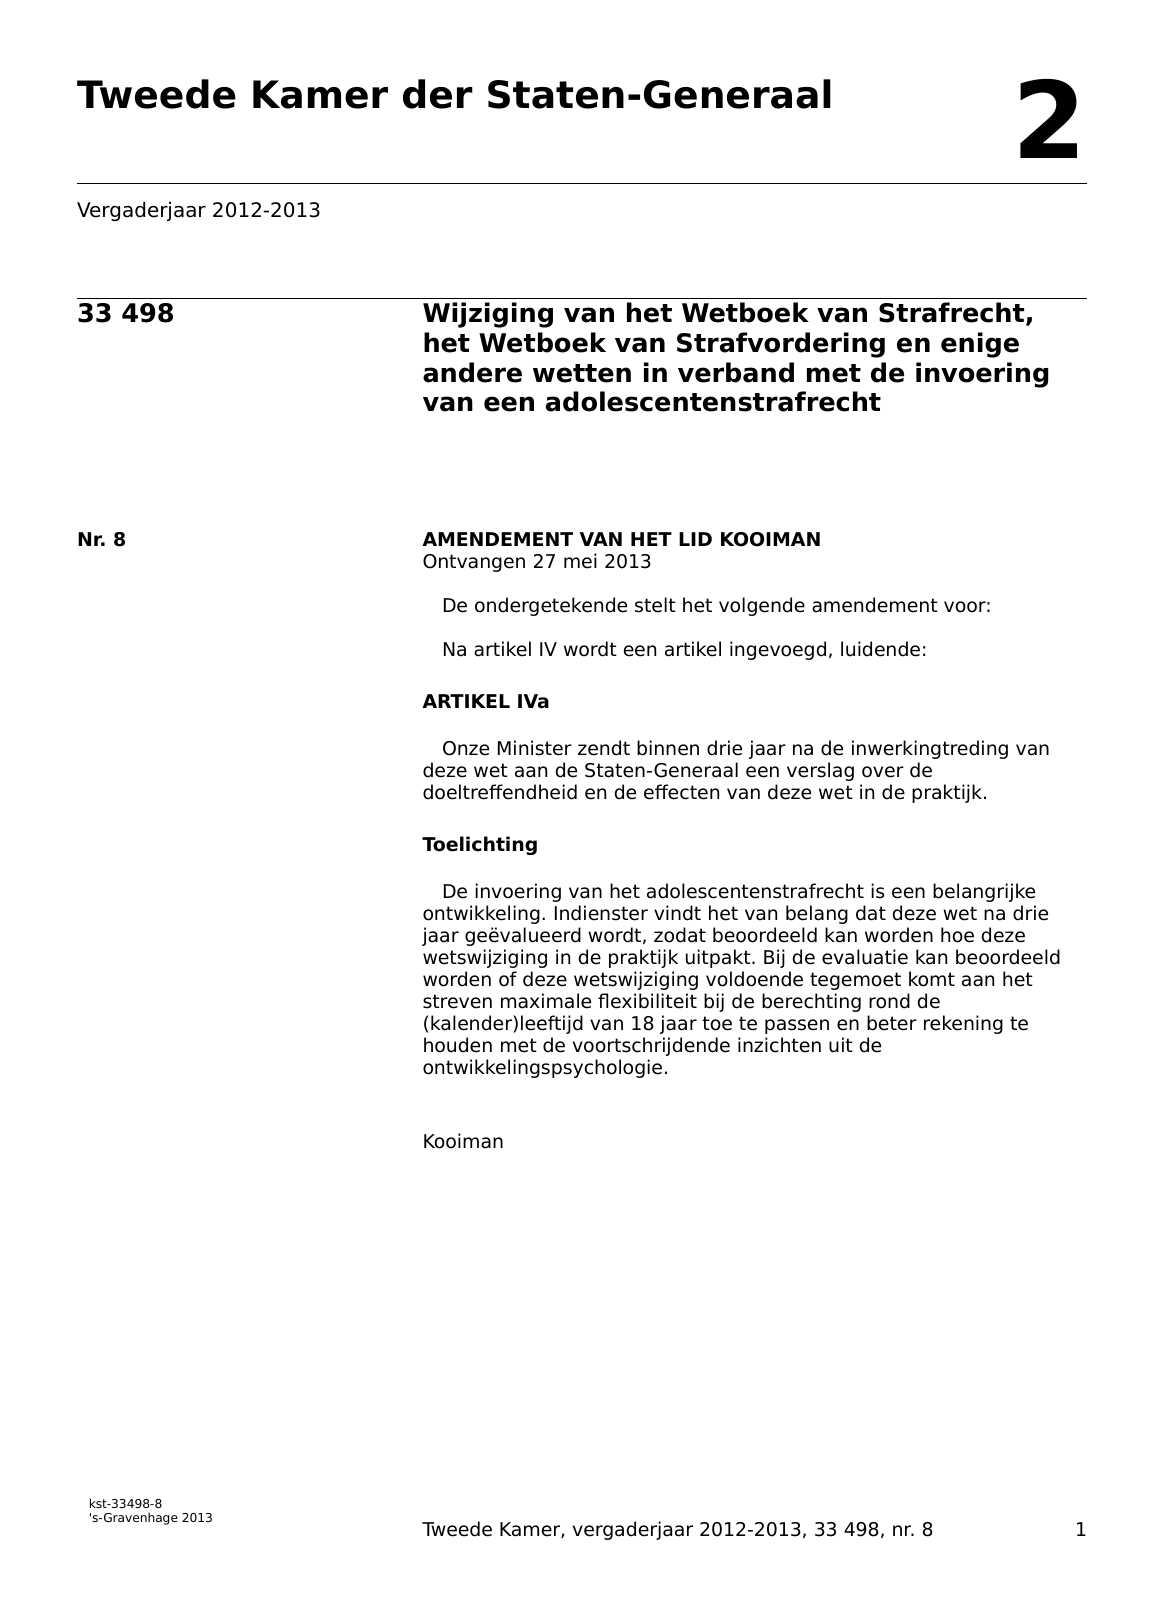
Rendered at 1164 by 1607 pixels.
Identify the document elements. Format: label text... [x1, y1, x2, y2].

text Na artikel IV wordt een artikel ingevoegd, luidende: [422, 639, 1087, 661]
text 's-Gravenhage 2013 [88, 1511, 323, 1525]
text Onze Minister zendt binnen drie jaar na de inwerkingtreding van deze wet aan de Staten-Generaal een verslag over de doeltreffendheid en de effecten van deze wet in de praktijk. [422, 738, 1087, 804]
text De invoering van het adolescentenstrafrecht is een belangrijke ontwikkeling. Indienster vindt het van belang dat deze wet na drie jaar geëvalueerd wordt, zodat beoordeeld kan worden hoe deze wetswijziging in de praktijk uitpakt. Bij de evaluatie kan beoordeeld worden of deze wetswijziging voldoende tegemoet komt aan het streven maximale flexibiliteit bij de berechting rond de (kalender)leeftijd van 18 jaar toe te passen en beter rekening te houden met de voortschrijdende inzichten uit de ontwikkelingspsychologie. [422, 881, 1087, 1079]
text Ontvangen 27 mei 2013 [422, 551, 1087, 573]
subtitle 33 498 Wijziging van het Wetboek van Strafrecht, het Wetboek van Strafvordering en enige andere wetten in verband met de invoering van een adolescentenstrafrecht [77, 299, 1087, 418]
text Kooiman [422, 1109, 1087, 1153]
text De ondergetekende stelt het volgende amendement voor: [422, 595, 1087, 617]
subtitle Nr. 8 AMENDEMENT VAN HET LID KOOIMAN [77, 529, 1087, 551]
subtitle ARTIKEL IVa [422, 691, 1087, 713]
table_header Tweede Kamer der Staten-Generaal [77, 59, 886, 183]
text kst-33498-8 [88, 1497, 323, 1511]
subtitle Toelichting [422, 834, 1087, 856]
table_header 2 [886, 59, 1087, 183]
table_cell Vergaderjaar 2012-2013 [77, 184, 1087, 298]
